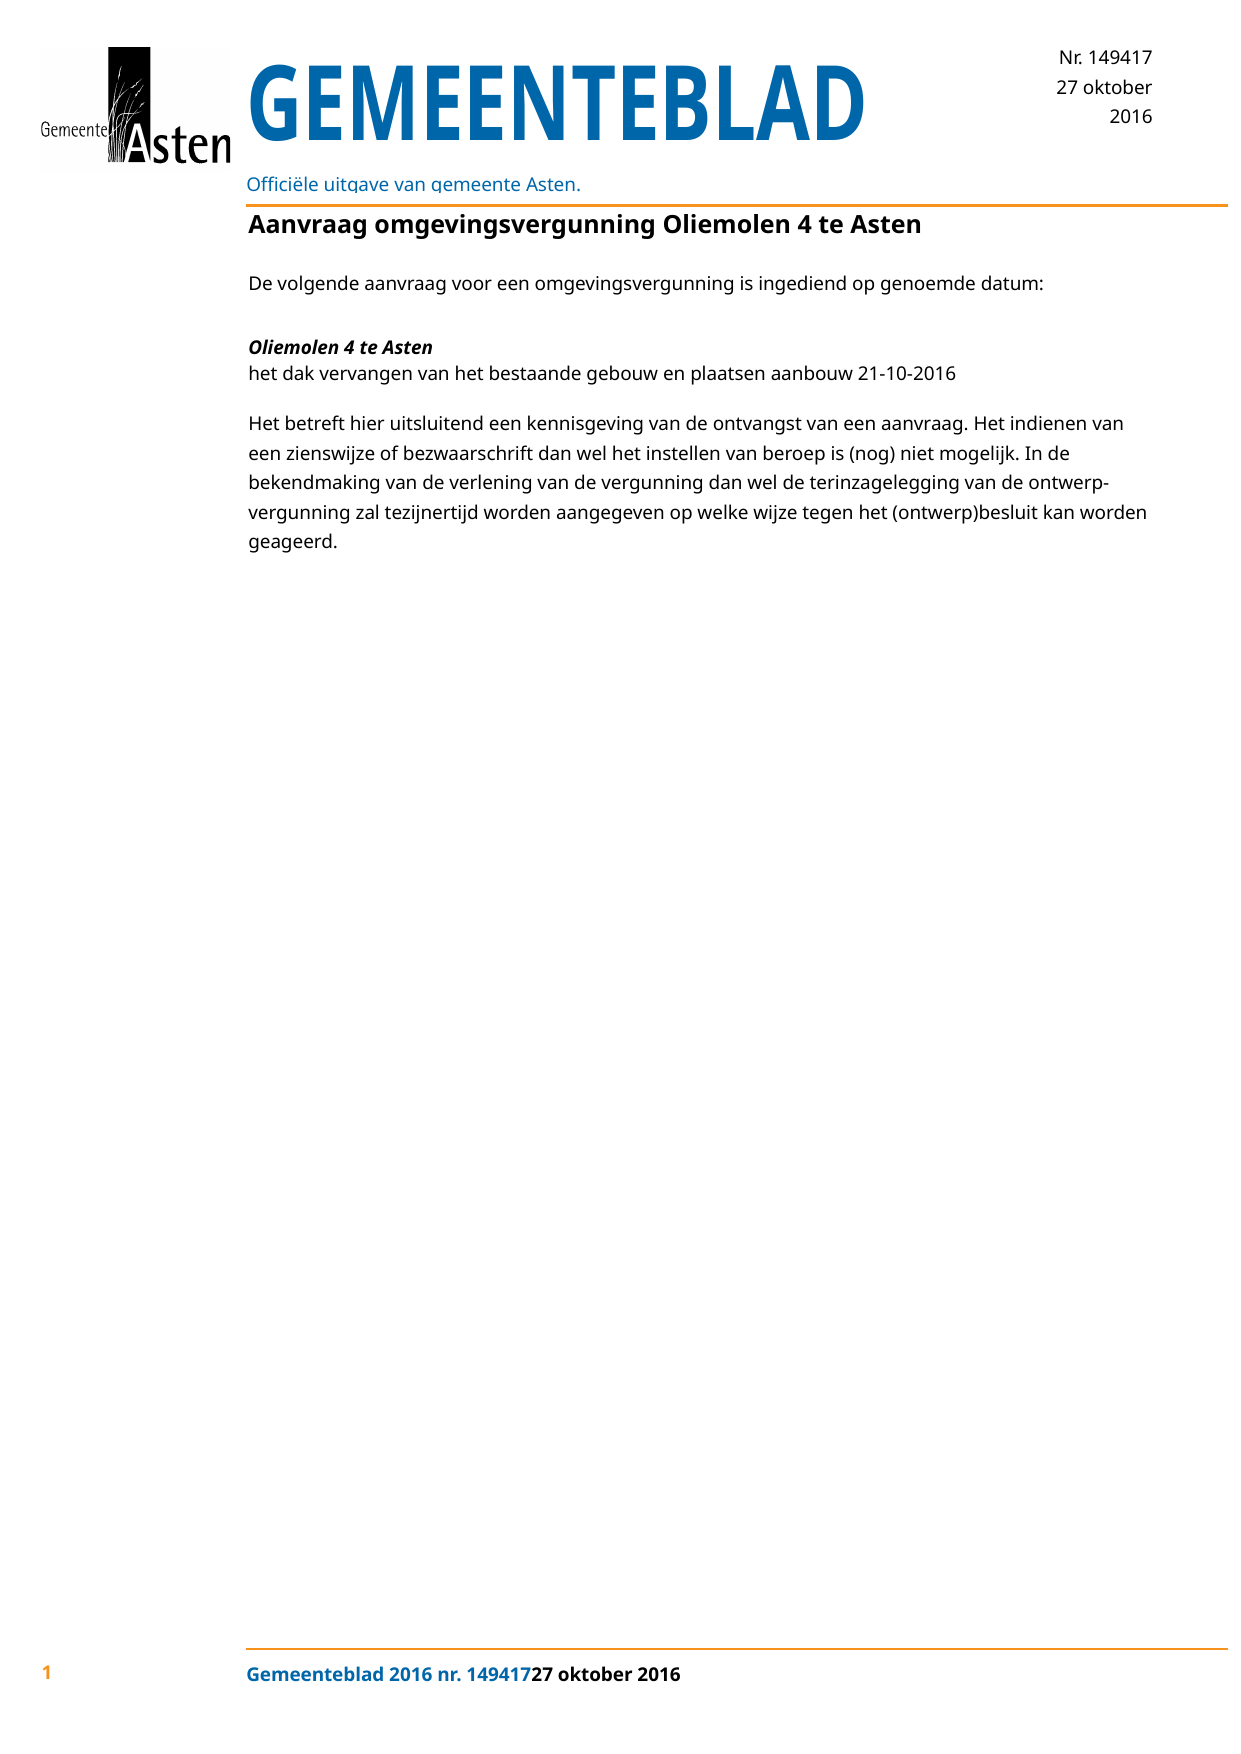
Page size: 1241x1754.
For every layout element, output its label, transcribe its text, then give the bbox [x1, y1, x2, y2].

text Aanvraag omgevingsvergunning Oliemolen 4 te Asten [248, 207, 1152, 241]
text De volgende aanvraag voor een omgevingsvergunning is ingediend op genoemde datum: [248, 270, 1152, 296]
text het dak vervangen van het bestaande gebouw en plaatsen aanbouw 21-10-2016 [248, 360, 1152, 386]
text Oliemolen 4 te Asten [248, 334, 1152, 360]
text Het betreft hier uitsluitend een kennisgeving van de ontvangst van een aanvraag. Het indienen van een zienswijze of bezwaarschrift dan wel het instellen van beroep is (nog) niet mogelijk. In de bekendmaking van de verlening van de vergunning dan wel de terinzagelegging van de ontwerp-vergunning zal tezijnertijd worden aangegeven op welke wijze tegen het (ontwerp)besluit kan worden geageerd. [248, 410, 1152, 554]
picture [41, 47, 231, 172]
